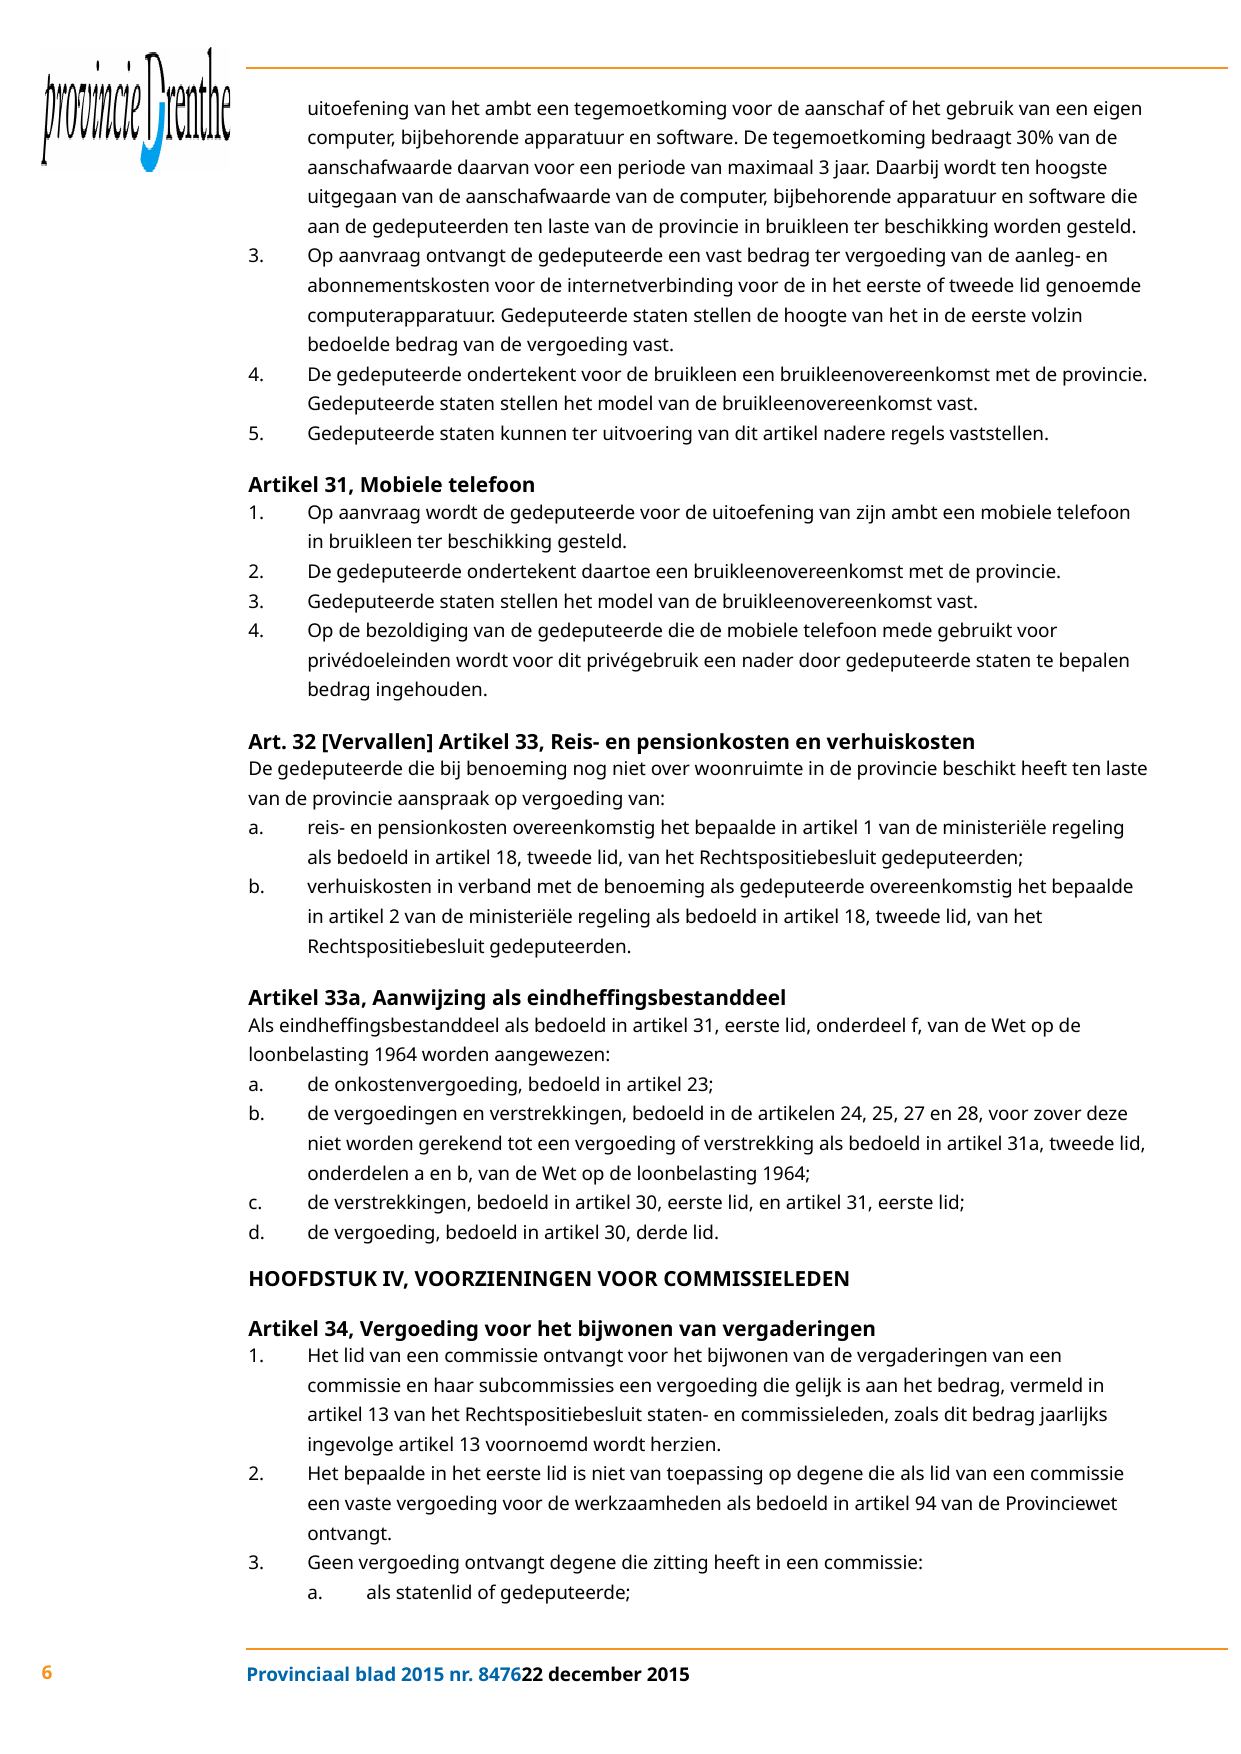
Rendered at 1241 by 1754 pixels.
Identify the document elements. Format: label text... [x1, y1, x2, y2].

list reis- en pensionkosten overeenkomstig het bepaalde in artikel 1 van de ministeriële regeling als bedoeld in artikel 18, tweede lid, van het Rechtspositiebesluit gedeputeerden; [248, 814, 1152, 870]
list als statenlid of gedeputeerde; [307, 1579, 1152, 1604]
list Gedeputeerde staten kunnen ter uitvoering van dit artikel nadere regels vaststellen. [248, 420, 1152, 446]
list de vergoedingen en verstrekkingen, bedoeld in de artikelen 24, 25, 27 en 28, voor zover deze niet worden gerekend tot een vergoeding of verstrekking als bedoeld in artikel 31a, tweede lid, onderdelen a en b, van de Wet op de loonbelasting 1964; [248, 1101, 1152, 1185]
picture [41, 47, 231, 172]
list Op aanvraag ontvangt de gedeputeerde een vast bedrag ter vergoeding van de aanleg- en abonnementskosten voor de internetverbinding voor de in het eerste of tweede lid genoemde computerapparatuur. Gedeputeerde staten stellen de hoogte van het in de eerste volzin bedoelde bedrag van de vergoeding vast. [248, 243, 1152, 357]
list de verstrekkingen, bedoeld in artikel 30, eerste lid, en artikel 31, eerste lid; [248, 1189, 1152, 1215]
text Artikel 31, Mobiele telefoon [248, 471, 1152, 499]
list Het lid van een commissie ontvangt voor het bijwonen van de vergaderingen van een commissie en haar subcommissies een vergoeding die gelijk is aan het bedrag, vermeld in artikel 13 van het Rechtspositiebesluit staten- en commissieleden, zoals dit bedrag jaarlijks ingevolge artikel 13 voornoemd wordt herzien. [248, 1342, 1152, 1457]
list uitoefening van het ambt een tegemoetkoming voor de aanschaf of het gebruik van een eigen computer, bijbehorende apparatuur en software. De tegemoetkoming bedraagt 30% van de aanschafwaarde daarvan voor een periode van maximaal 3 jaar. Daarbij wordt ten hoogste uitgegaan van de aanschafwaarde van de computer, bijbehorende apparatuur en software die aan de gedeputeerden ten laste van de provincie in bruikleen ter beschikking worden gesteld. [248, 95, 1152, 239]
text Art. 32 [Vervallen] Artikel 33, Reis- en pensionkosten en verhuiskosten [248, 727, 1152, 755]
list Op aanvraag wordt de gedeputeerde voor de uitoefening van zijn ambt een mobiele telefoon in bruikleen ter beschikking gesteld. [248, 499, 1152, 554]
list de vergoeding, bedoeld in artikel 30, derde lid. [248, 1219, 1152, 1244]
list Het bepaalde in het eerste lid is niet van toepassing op degene die als lid van een commissie een vaste vergoeding voor de werkzaamheden als bedoeld in artikel 94 van de Provinciewet ontvangt. [248, 1461, 1152, 1545]
list De gedeputeerde ondertekent voor de bruikleen een bruikleenovereenkomst met de provincie. Gedeputeerde staten stellen het model van de bruikleenovereenkomst vast. [248, 361, 1152, 416]
text HOOFDSTUK IV, VOORZIENINGEN VOOR COMMISSIELEDEN [248, 1264, 1152, 1293]
text De gedeputeerde die bij benoeming nog niet over woonruimte in de provincie beschikt heeft ten laste van de provincie aanspraak op vergoeding van: [248, 755, 1152, 811]
text Artikel 34, Vergoeding voor het bijwonen van vergaderingen [248, 1314, 1152, 1342]
list Gedeputeerde staten stellen het model van de bruikleenovereenkomst vast. [248, 588, 1152, 613]
text Als eindheffingsbestanddeel als bedoeld in artikel 31, eerste lid, onderdeel f, van de Wet op de loonbelasting 1964 worden aangewezen: [248, 1012, 1152, 1067]
list verhuiskosten in verband met de benoeming als gedeputeerde overeenkomstig het bepaalde in artikel 2 van de ministeriële regeling als bedoeld in artikel 18, tweede lid, van het Rechtspositiebesluit gedeputeerden. [248, 874, 1152, 959]
list de onkostenvergoeding, bedoeld in artikel 23; [248, 1071, 1152, 1097]
text Artikel 33a, Aanwijzing als eindheffingsbestanddeel [248, 983, 1152, 1012]
list De gedeputeerde ondertekent daartoe een bruikleenovereenkomst met de provincie. [248, 558, 1152, 584]
list Geen vergoeding ontvangt degene die zitting heeft in een commissie: [248, 1549, 1152, 1575]
list Op de bezoldiging van de gedeputeerde die de mobiele telefoon mede gebruikt voor privédoeleinden wordt voor dit privégebruik een nader door gedeputeerde staten te bepalen bedrag ingehouden. [248, 617, 1152, 702]
